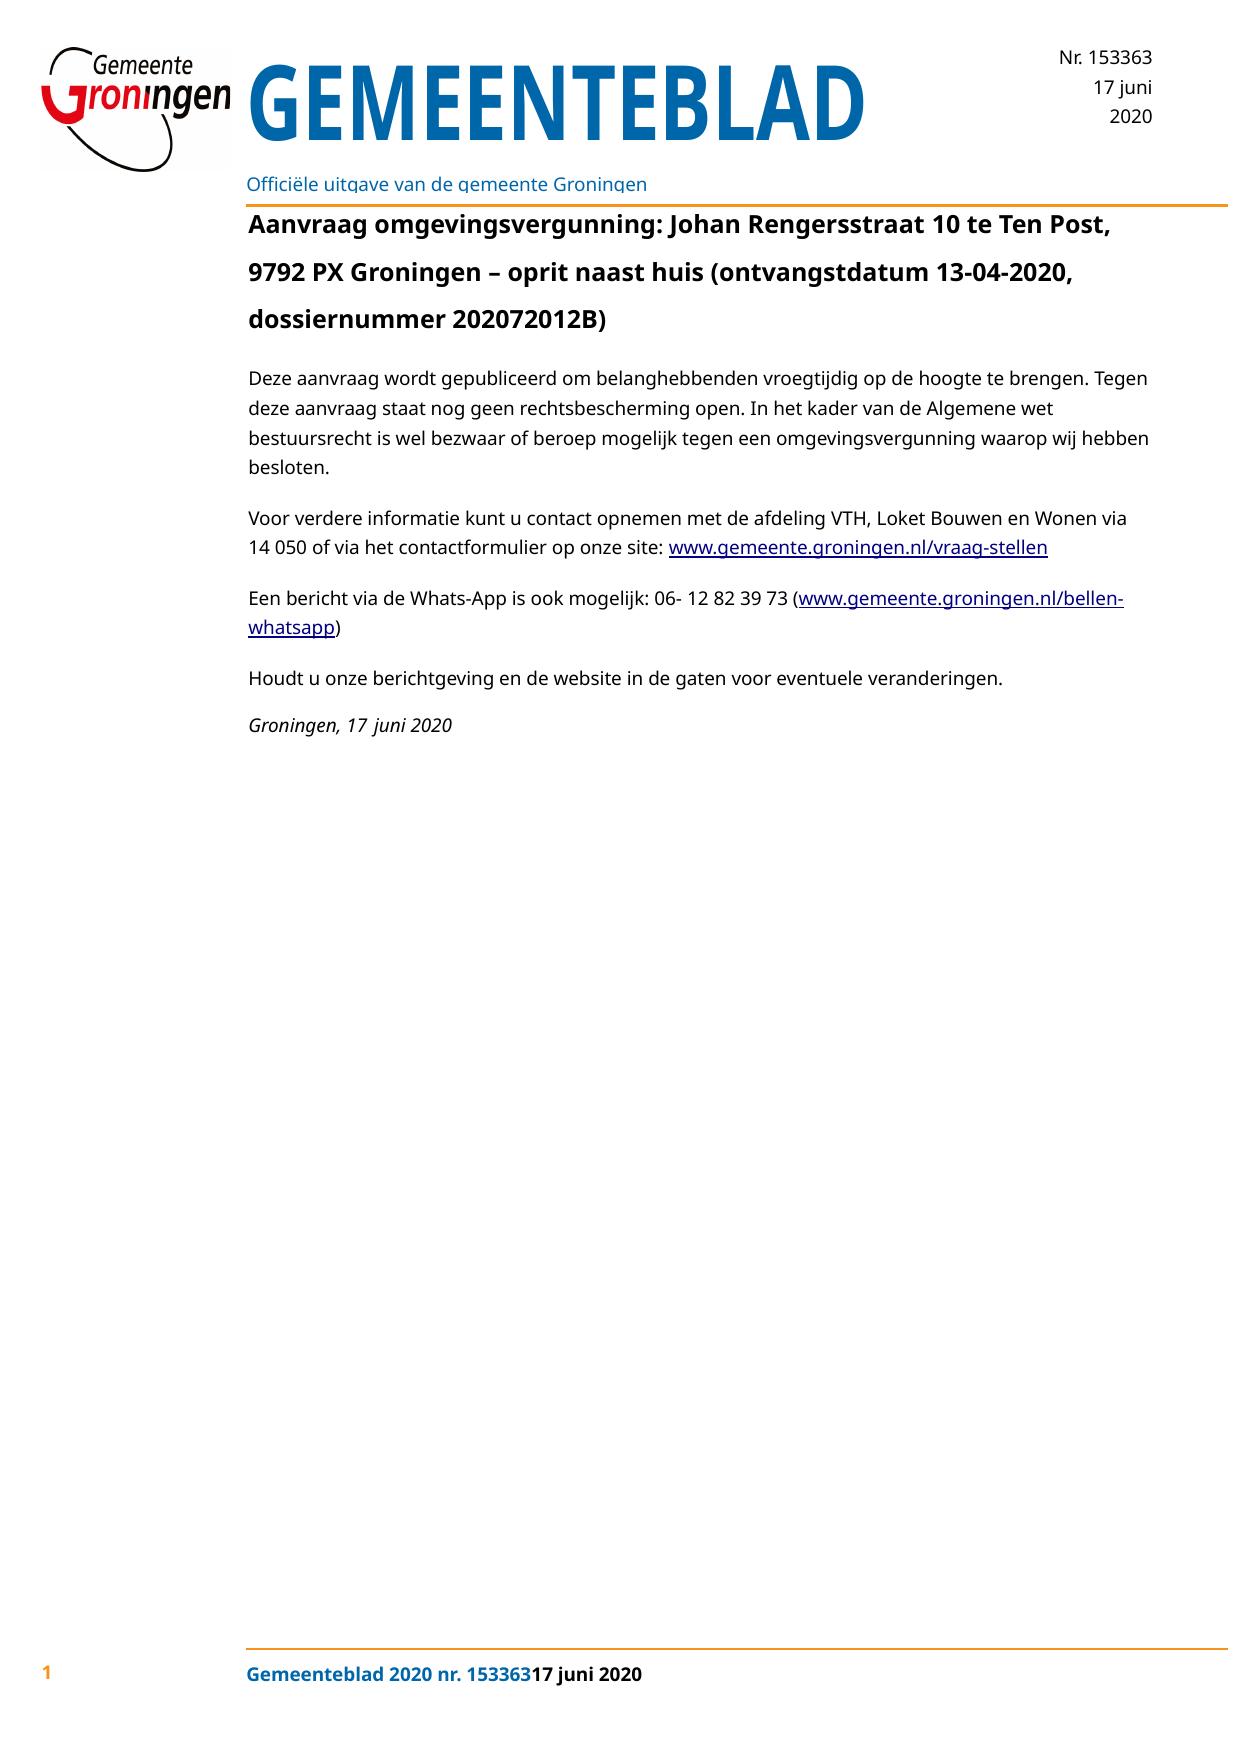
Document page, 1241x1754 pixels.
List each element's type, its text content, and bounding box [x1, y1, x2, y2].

text Een bericht via de Whats-App is ook mogelijk: 06- 12 82 39 73 (www.gemeente.groningen.nl/bellen-whatsapp) [248, 585, 1152, 640]
text Groningen, 17 juni 2020 [248, 712, 1152, 738]
text Aanvraag omgevingsvergunning: Johan Rengersstraat 10 te Ten Post, 9792 PX Groningen – oprit naast huis (ontvangstdatum 13-04-2020, dossiernummer 202072012B) [248, 207, 1152, 336]
picture [41, 47, 231, 172]
text Deze aanvraag wordt gepubliceerd om belanghebbenden vroegtijdig op de hoogte te brengen. Tegen deze aanvraag staat nog geen rechtsbescherming open. In het kader van de Algemene wet bestuursrecht is wel bezwaar of beroep mogelijk tegen een omgevingsvergunning waarop wij hebben besloten. [248, 366, 1152, 480]
text Houdt u onze berichtgeving en de website in de gaten voor eventuele veranderingen. [248, 665, 1152, 690]
text Voor verdere informatie kunt u contact opnemen met de afdeling VTH, Loket Bouwen en Wonen via 14 050 of via het contactformulier op onze site: www.gemeente.groningen.nl/vraag-stellen [248, 505, 1152, 560]
